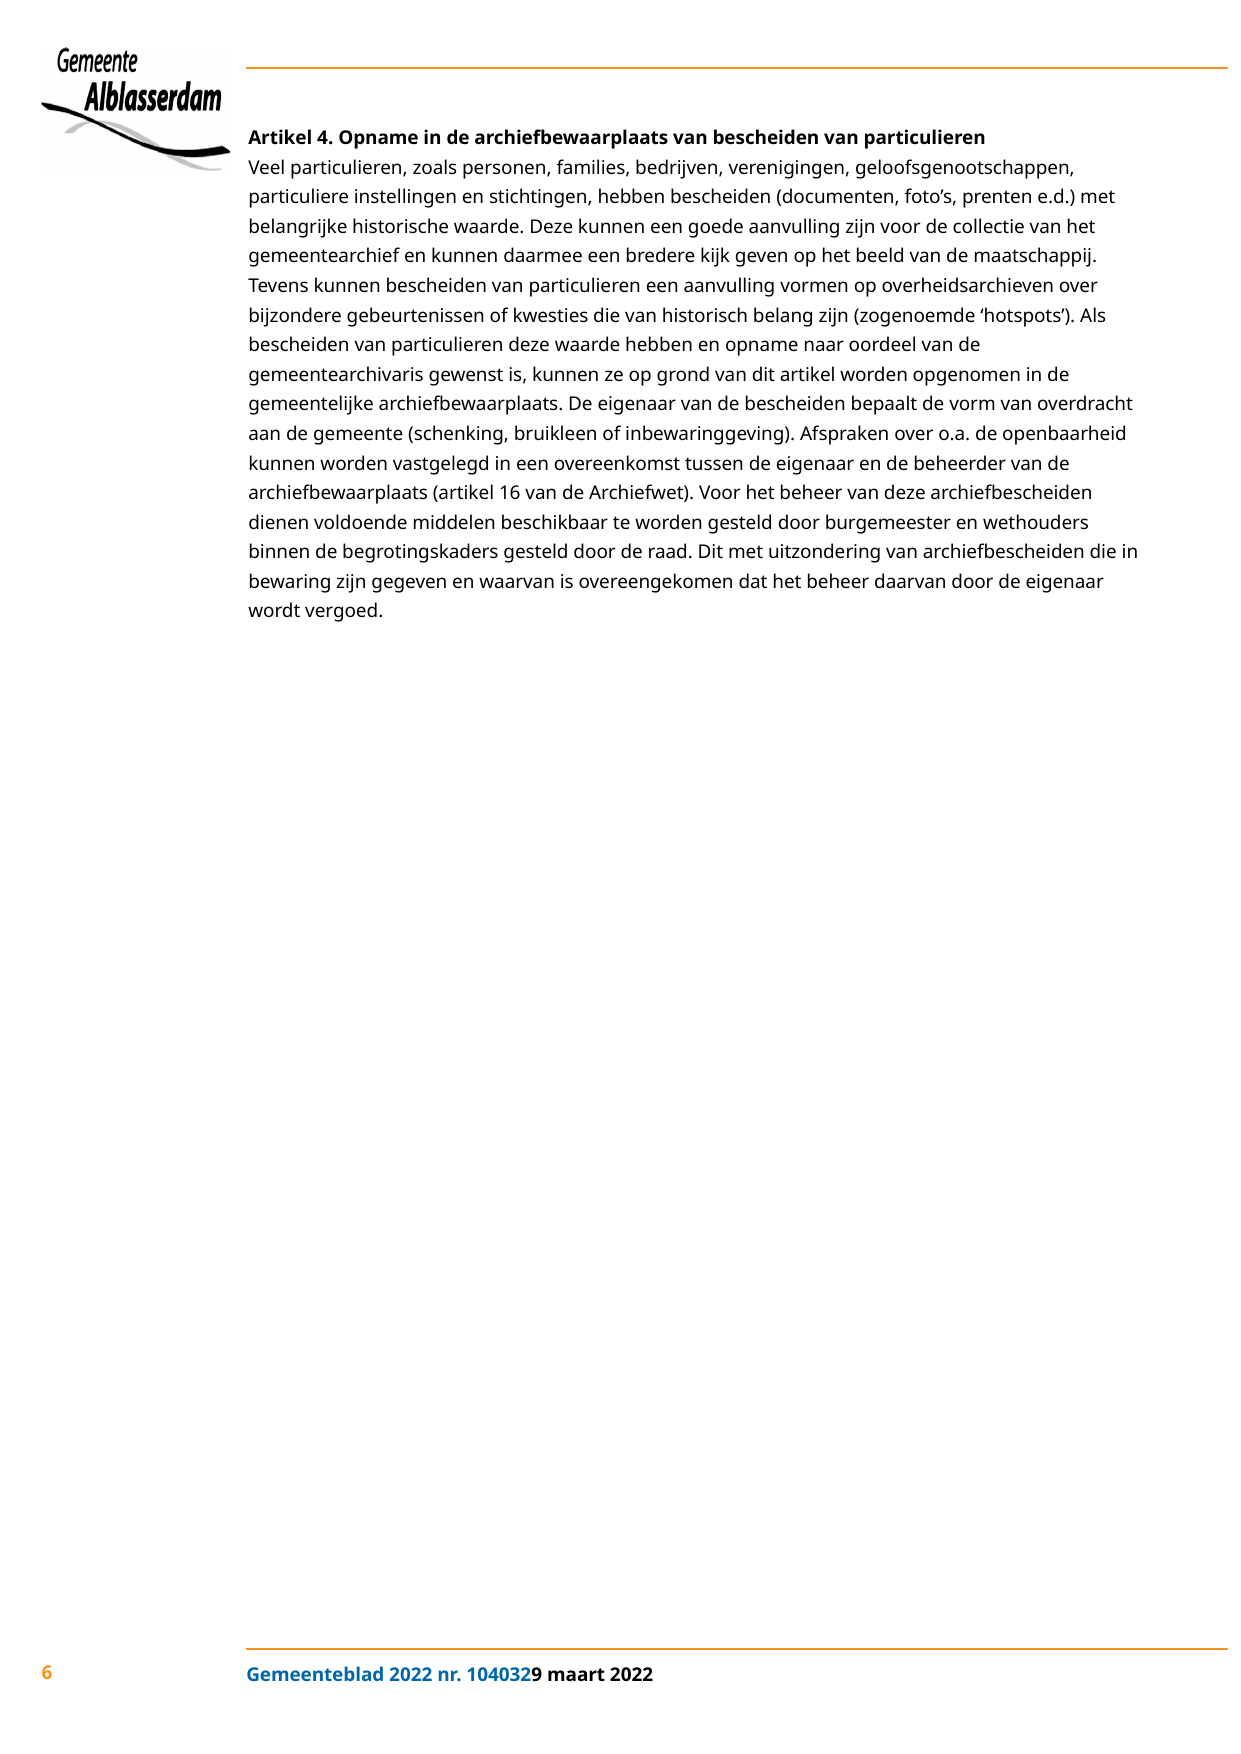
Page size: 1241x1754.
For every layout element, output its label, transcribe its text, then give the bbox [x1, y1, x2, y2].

text Artikel 4. Opname in de archiefbewaarplaats van bescheiden van particulieren [248, 124, 1152, 150]
picture [41, 47, 231, 172]
text Veel particulieren, zoals personen, families, bedrijven, verenigingen, geloofsgenootschappen, particuliere instellingen en stichtingen, hebben bescheiden (documenten, foto’s, prenten e.d.) met belangrijke historische waarde. Deze kunnen een goede aanvulling zijn voor de collectie van het gemeentearchief en kunnen daarmee een bredere kijk geven op het beeld van de maatschappij. Tevens kunnen bescheiden van particulieren een aanvulling vormen op overheidsarchieven over bijzondere gebeurtenissen of kwesties die van historisch belang zijn (zogenoemde ‘hotspots’). Als bescheiden van particulieren deze waarde hebben en opname naar oordeel van de gemeentearchivaris gewenst is, kunnen ze op grond van dit artikel worden opgenomen in de gemeentelijke archiefbewaarplaats. De eigenaar van de bescheiden bepaalt de vorm van overdracht aan de gemeente (schenking, bruikleen of inbewaringgeving). Afspraken over o.a. de openbaarheid kunnen worden vastgelegd in een overeenkomst tussen de eigenaar en de beheerder van de archiefbewaarplaats (artikel 16 van de Archiefwet). Voor het beheer van deze archiefbescheiden dienen voldoende middelen beschikbaar te worden gesteld door burgemeester en wethouders binnen de begrotingskaders gesteld door de raad. Dit met uitzondering van archiefbescheiden die in bewaring zijn gegeven en waarvan is overeengekomen dat het beheer daarvan door de eigenaar wordt vergoed. [248, 154, 1152, 623]
